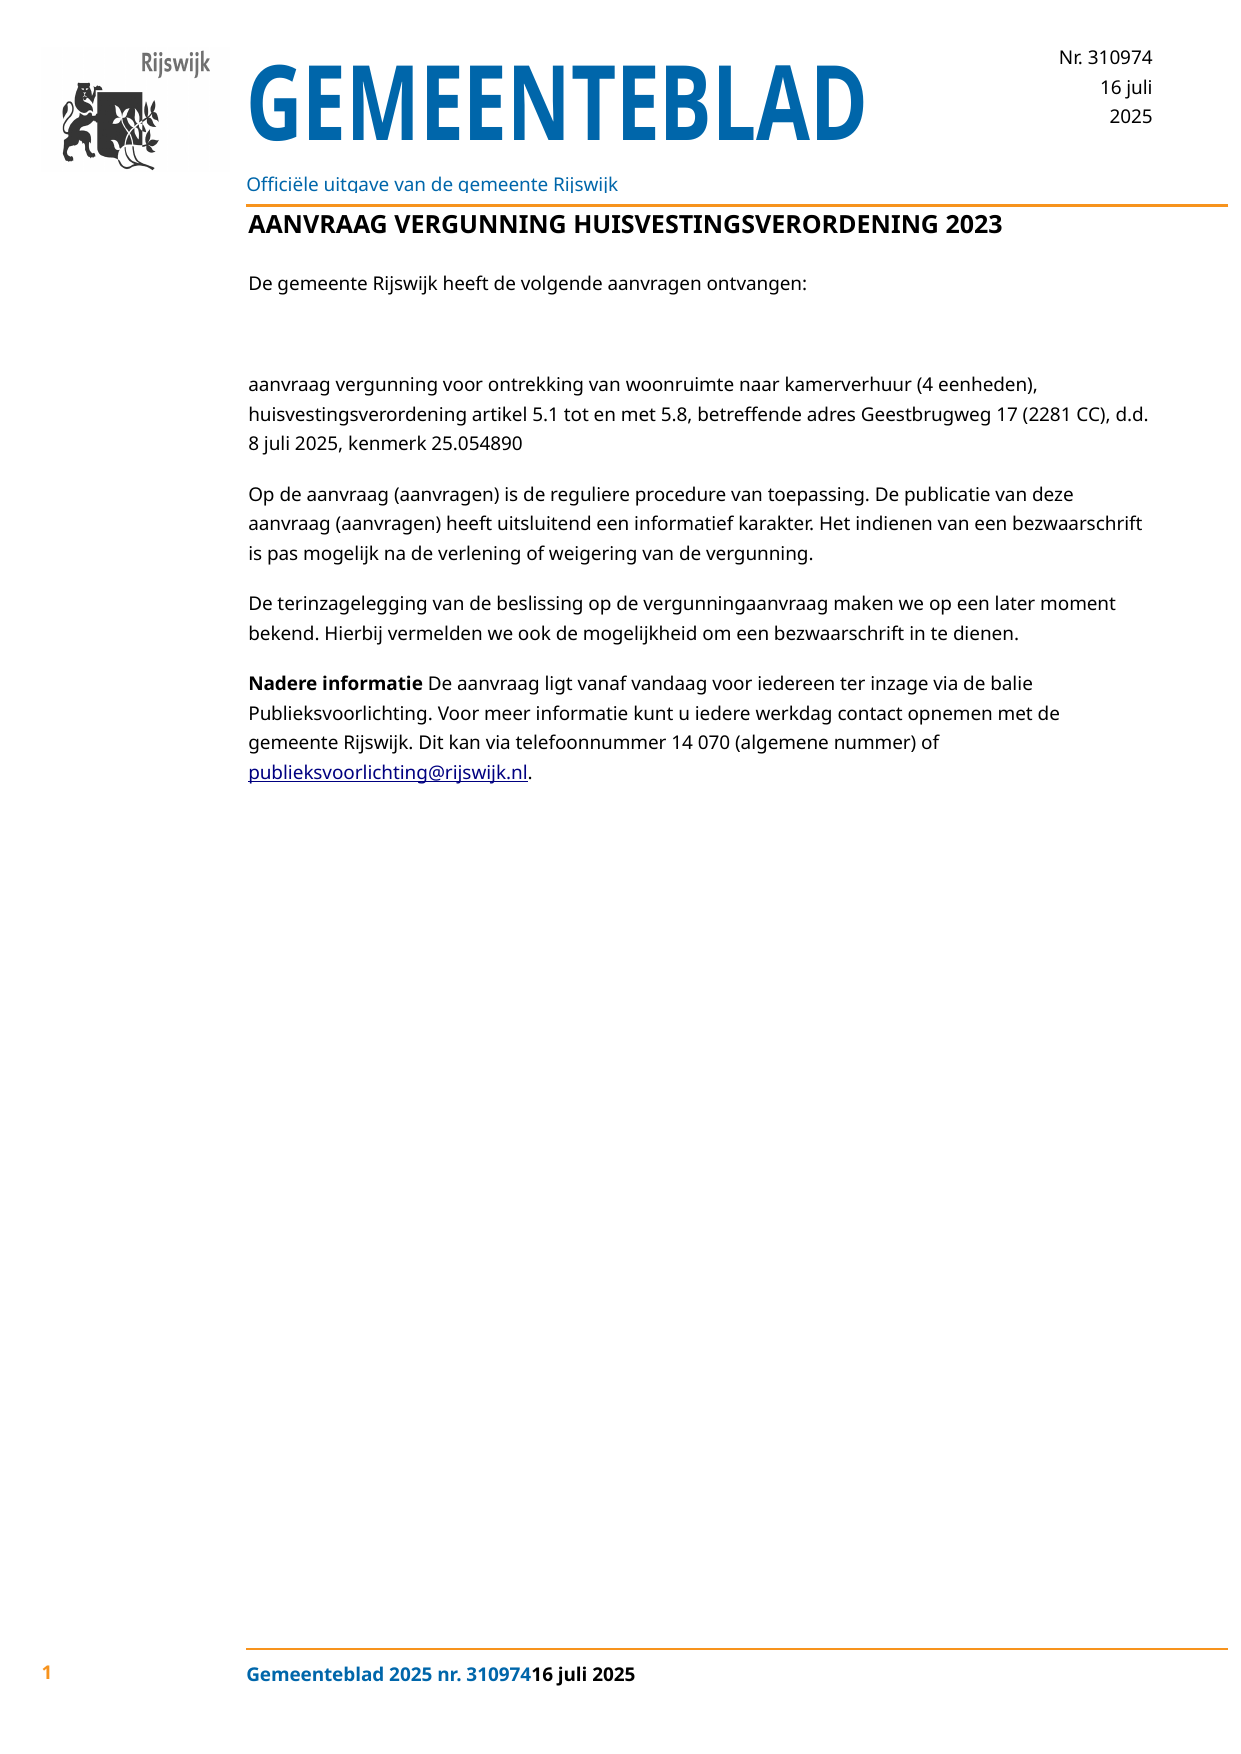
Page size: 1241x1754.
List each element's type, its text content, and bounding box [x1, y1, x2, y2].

text Op de aanvraag (aanvragen) is de reguliere procedure van toepassing. De publicatie van deze aanvraag (aanvragen) heeft uitsluitend een informatief karakter. Het indienen van een bezwaarschrift is pas mogelijk na de verlening of weigering van de vergunning. [248, 481, 1152, 566]
picture [41, 47, 231, 172]
text aanvraag vergunning voor ontrekking van woonruimte naar kamerverhuur (4 eenheden), huisvestingsverordening artikel 5.1 tot en met 5.8, betreffende adres Geestbrugweg 17 (2281 CC), d.d. 8 juli 2025, kenmerk 25.054890 [248, 371, 1152, 456]
text AANVRAAG VERGUNNING HUISVESTINGSVERORDENING 2023 [248, 207, 1152, 241]
text De terinzagelegging van de beslissing op de vergunningaanvraag maken we op een later moment bekend. Hierbij vermelden we ook de mogelijkheid om een bezwaarschrift in te dienen. [248, 590, 1152, 646]
text Nadere informatie De aanvraag ligt vanaf vandaag voor iedereen ter inzage via de balie Publieksvoorlichting. Voor meer informatie kunt u iedere werkdag contact opnemen met de gemeente Rijswijk. Dit kan via telefoonnummer 14 070 (algemene nummer) of publieksvoorlichting@rijswijk.nl. [248, 670, 1152, 785]
text De gemeente Rijswijk heeft de volgende aanvragen ontvangen: [248, 270, 1152, 296]
